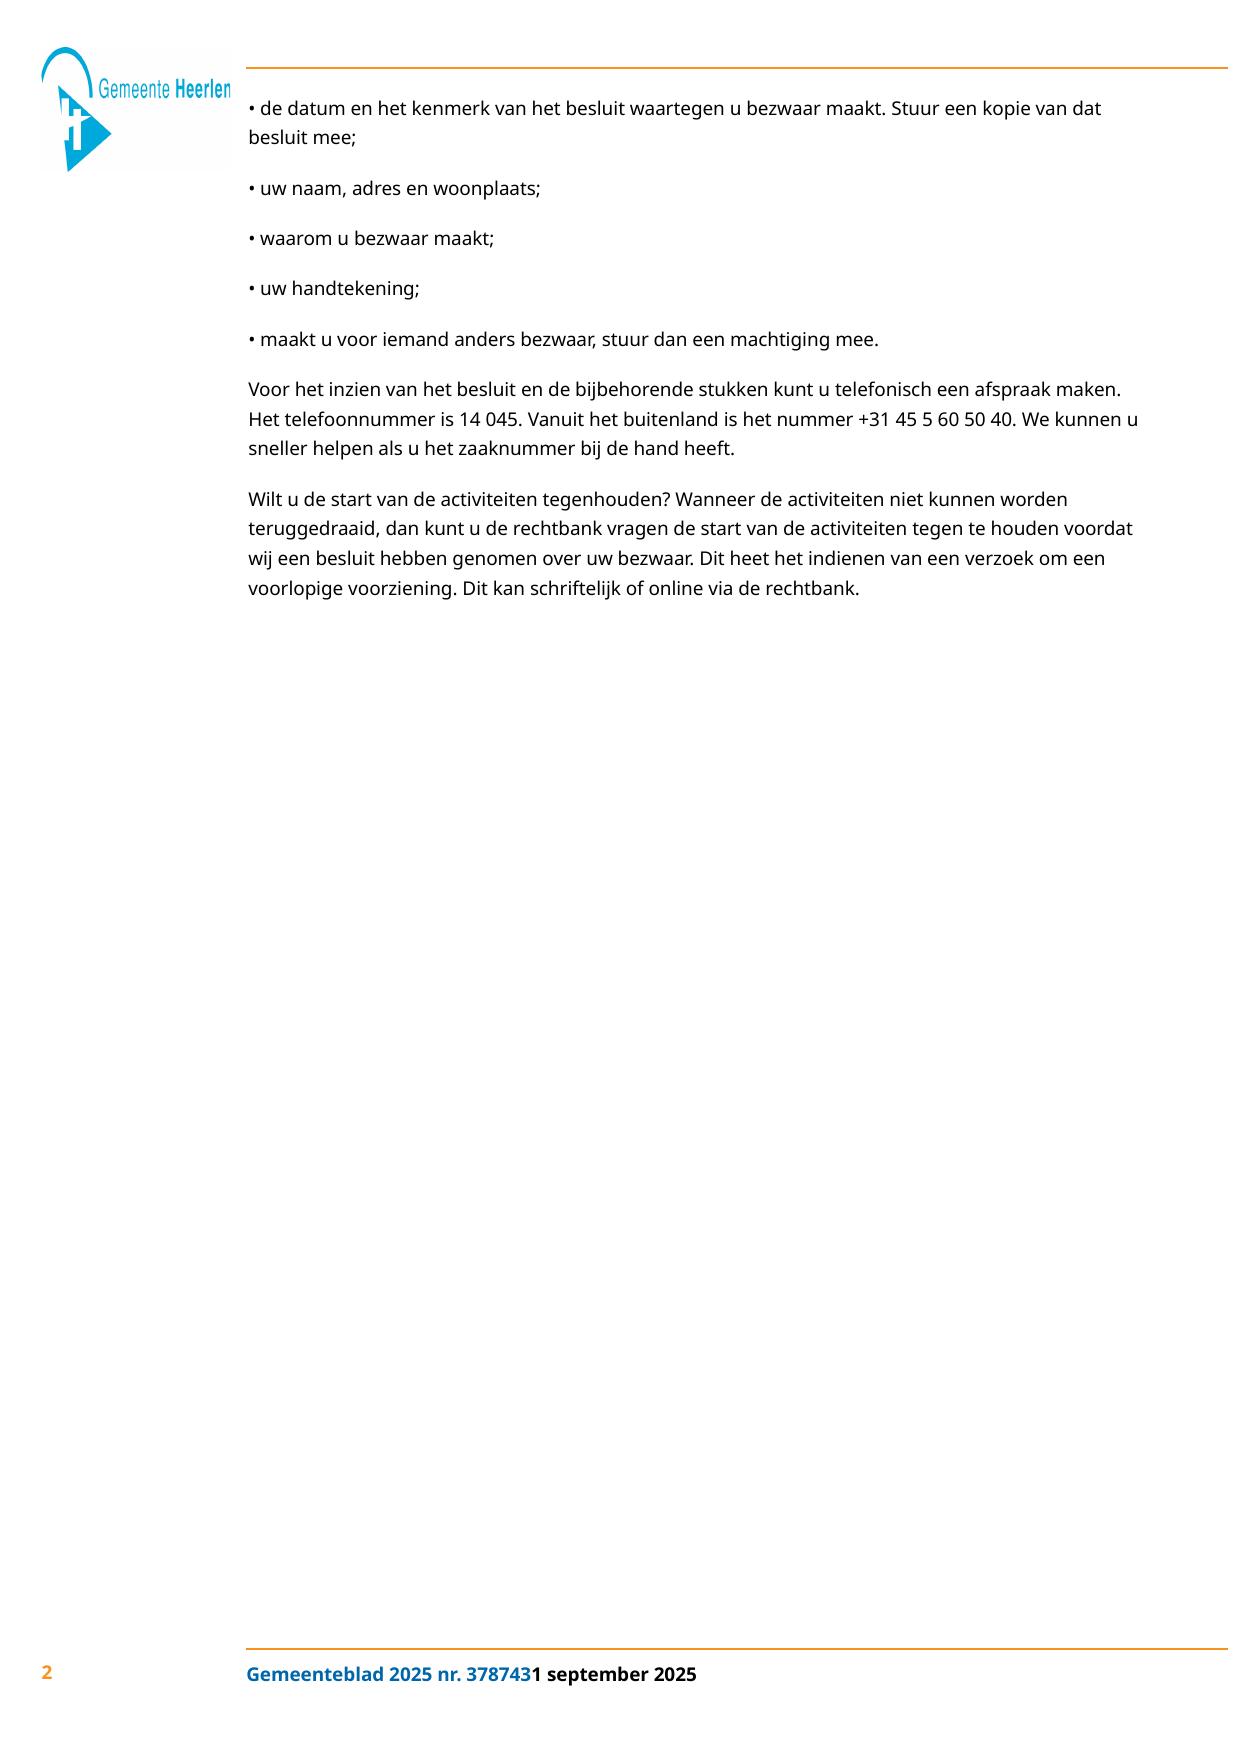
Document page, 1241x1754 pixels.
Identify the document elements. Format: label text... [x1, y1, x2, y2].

text • de datum en het kenmerk van het besluit waartegen u bezwaar maakt. Stuur een kopie van dat besluit mee; [248, 95, 1152, 150]
text Voor het inzien van het besluit en de bijbehorende stukken kunt u telefonisch een afspraak maken. Het telefoonnummer is 14 045. Vanuit het buitenland is het nummer +31 45 5 60 50 40. We kunnen u sneller helpen als u het zaaknummer bij de hand heeft. [248, 376, 1152, 461]
picture [41, 47, 231, 172]
text • waarom u bezwaar maakt; [248, 225, 1152, 251]
text • maakt u voor iemand anders bezwaar, stuur dan een machtiging mee. [248, 326, 1152, 352]
picture [41, 47, 59, 70]
text • uw naam, adres en woonplaats; [248, 175, 1152, 201]
text • uw handtekening; [248, 276, 1152, 301]
text Wilt u de start van de activiteiten tegenhouden? Wanneer de activiteiten niet kunnen worden teruggedraaid, dan kunt u de rechtbank vragen de start van de activiteiten tegen te houden voordat wij een besluit hebben genomen over uw bezwaar. Dit heet het indienen van een verzoek om een voorlopige voorziening. Dit kan schriftelijk of online via de rechtbank. [248, 486, 1152, 601]
